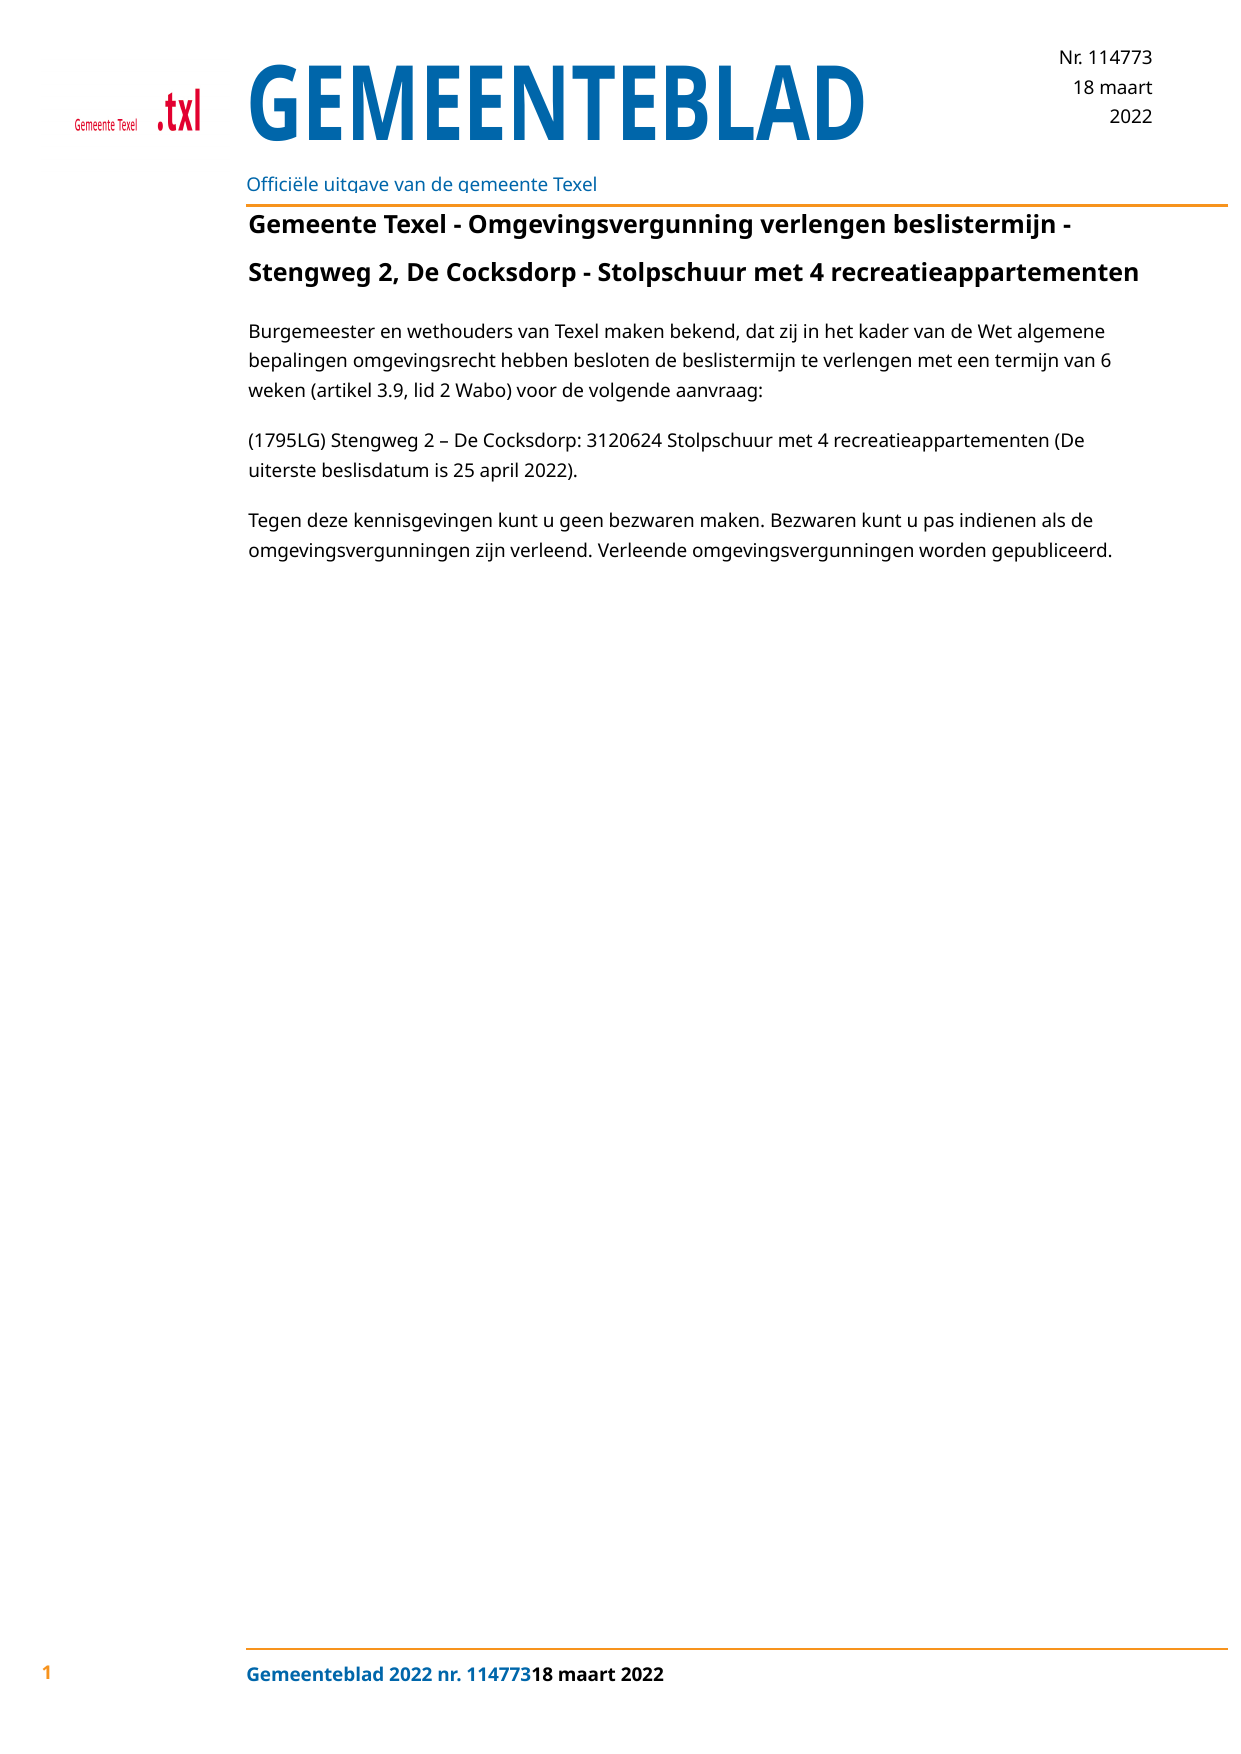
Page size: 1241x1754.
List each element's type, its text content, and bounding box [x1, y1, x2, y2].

picture [41, 47, 231, 172]
text (1795LG) Stengweg 2 – De Cocksdorp: 3120624 Stolpschuur met 4 recreatieappartementen (De uiterste beslisdatum is 25 april 2022). [248, 427, 1152, 483]
text Tegen deze kennisgevingen kunt u geen bezwaren maken. Bezwaren kunt u pas indienen als de omgevingsvergunningen zijn verleend. Verleende omgevingsvergunningen worden gepubliceerd. [248, 507, 1152, 563]
text Burgemeester en wethouders van Texel maken bekend, dat zij in het kader van de Wet algemene bepalingen omgevingsrecht hebben besloten de beslistermijn te verlengen met een termijn van 6 weken (artikel 3.9, lid 2 Wabo) voor de volgende aanvraag: [248, 318, 1152, 403]
text Gemeente Texel - Omgevingsvergunning verlengen beslistermijn - Stengweg 2, De Cocksdorp - Stolpschuur met 4 recreatieappartementen [248, 207, 1152, 288]
